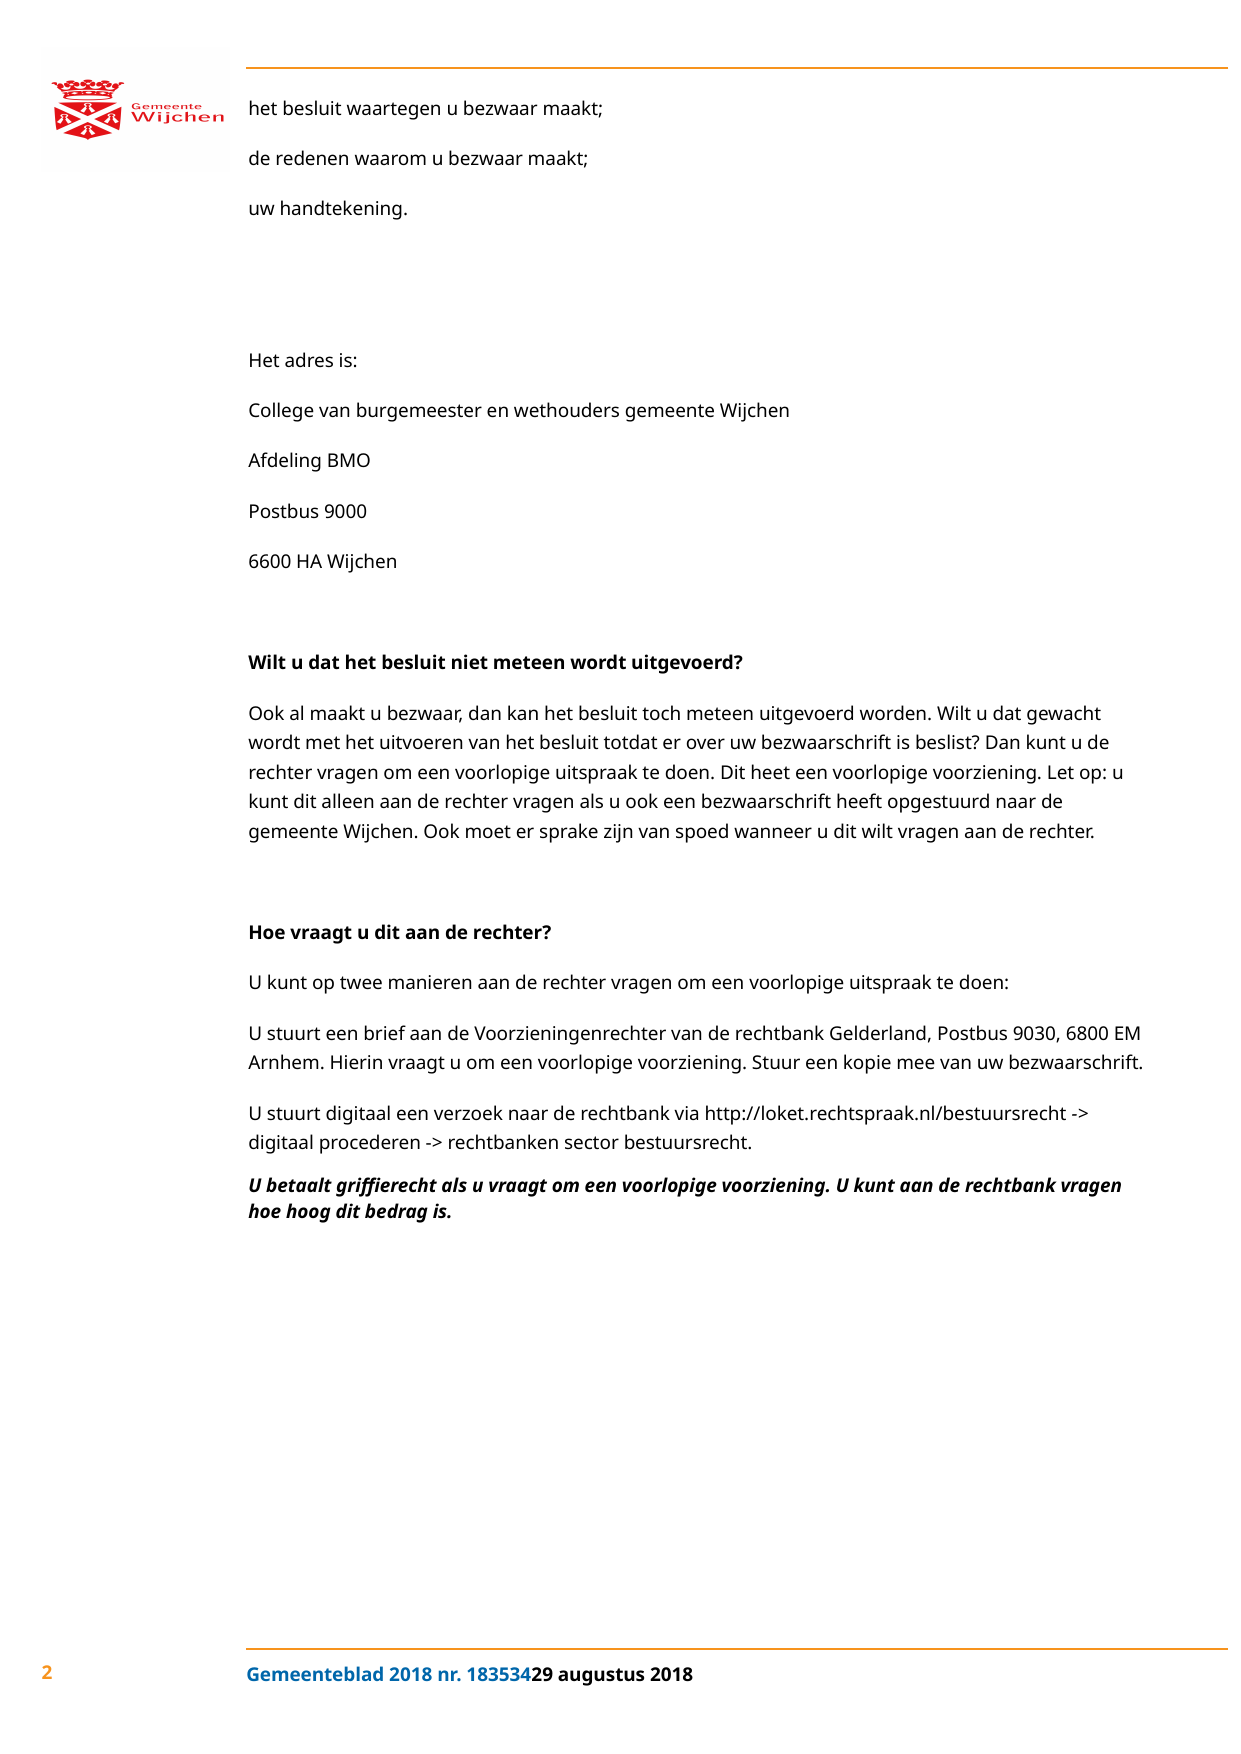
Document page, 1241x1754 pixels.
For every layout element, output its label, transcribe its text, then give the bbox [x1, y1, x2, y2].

text Het adres is: [248, 347, 1152, 373]
text Wilt u dat het besluit niet meteen wordt uitgevoerd? [248, 649, 1152, 675]
text uw handtekening. [248, 196, 1152, 221]
text het besluit waartegen u bezwaar maakt; [248, 95, 1152, 121]
text U stuurt een brief aan de Voorzieningenrechter van de rechtbank Gelderland, Postbus 9030, 6800 EM Arnhem. Hierin vraagt u om een voorlopige voorziening. Stuur een kopie mee van uw bezwaarschrift. [248, 1020, 1152, 1075]
text U stuurt digitaal een verzoek naar de rechtbank via http://loket.rechtspraak.nl/bestuursrecht -> digitaal procederen -> rechtbanken sector bestuursrecht. [248, 1100, 1152, 1155]
text 6600 HA Wijchen [248, 548, 1152, 574]
picture [41, 47, 231, 172]
text U kunt op twee manieren aan de rechter vragen om een voorlopige uitspraak te doen: [248, 969, 1152, 995]
text Postbus 9000 [248, 498, 1152, 524]
text Afdeling BMO [248, 448, 1152, 473]
text College van burgemeester en wethouders gemeente Wijchen [248, 397, 1152, 423]
text U betaalt griffierecht als u vraagt om een voorlopige voorziening. U kunt aan de rechtbank vragen hoe hoog dit bedrag is. [248, 1172, 1152, 1224]
text Hoe vraagt u dit aan de rechter? [248, 919, 1152, 945]
text de redenen waarom u bezwaar maakt; [248, 145, 1152, 171]
text Ook al maakt u bezwaar, dan kan het besluit toch meteen uitgevoerd worden. Wilt u dat gewacht wordt met het uitvoeren van het besluit totdat er over uw bezwaarschrift is beslist? Dan kunt u de rechter vragen om een voorlopige uitspraak te doen. Dit heet een voorlopige voorziening. Let op: u kunt dit alleen aan de rechter vragen als u ook een bezwaarschrift heeft opgestuurd naar de gemeente Wijchen. Ook moet er sprake zijn van spoed wanneer u dit wilt vragen aan de rechter. [248, 700, 1152, 844]
